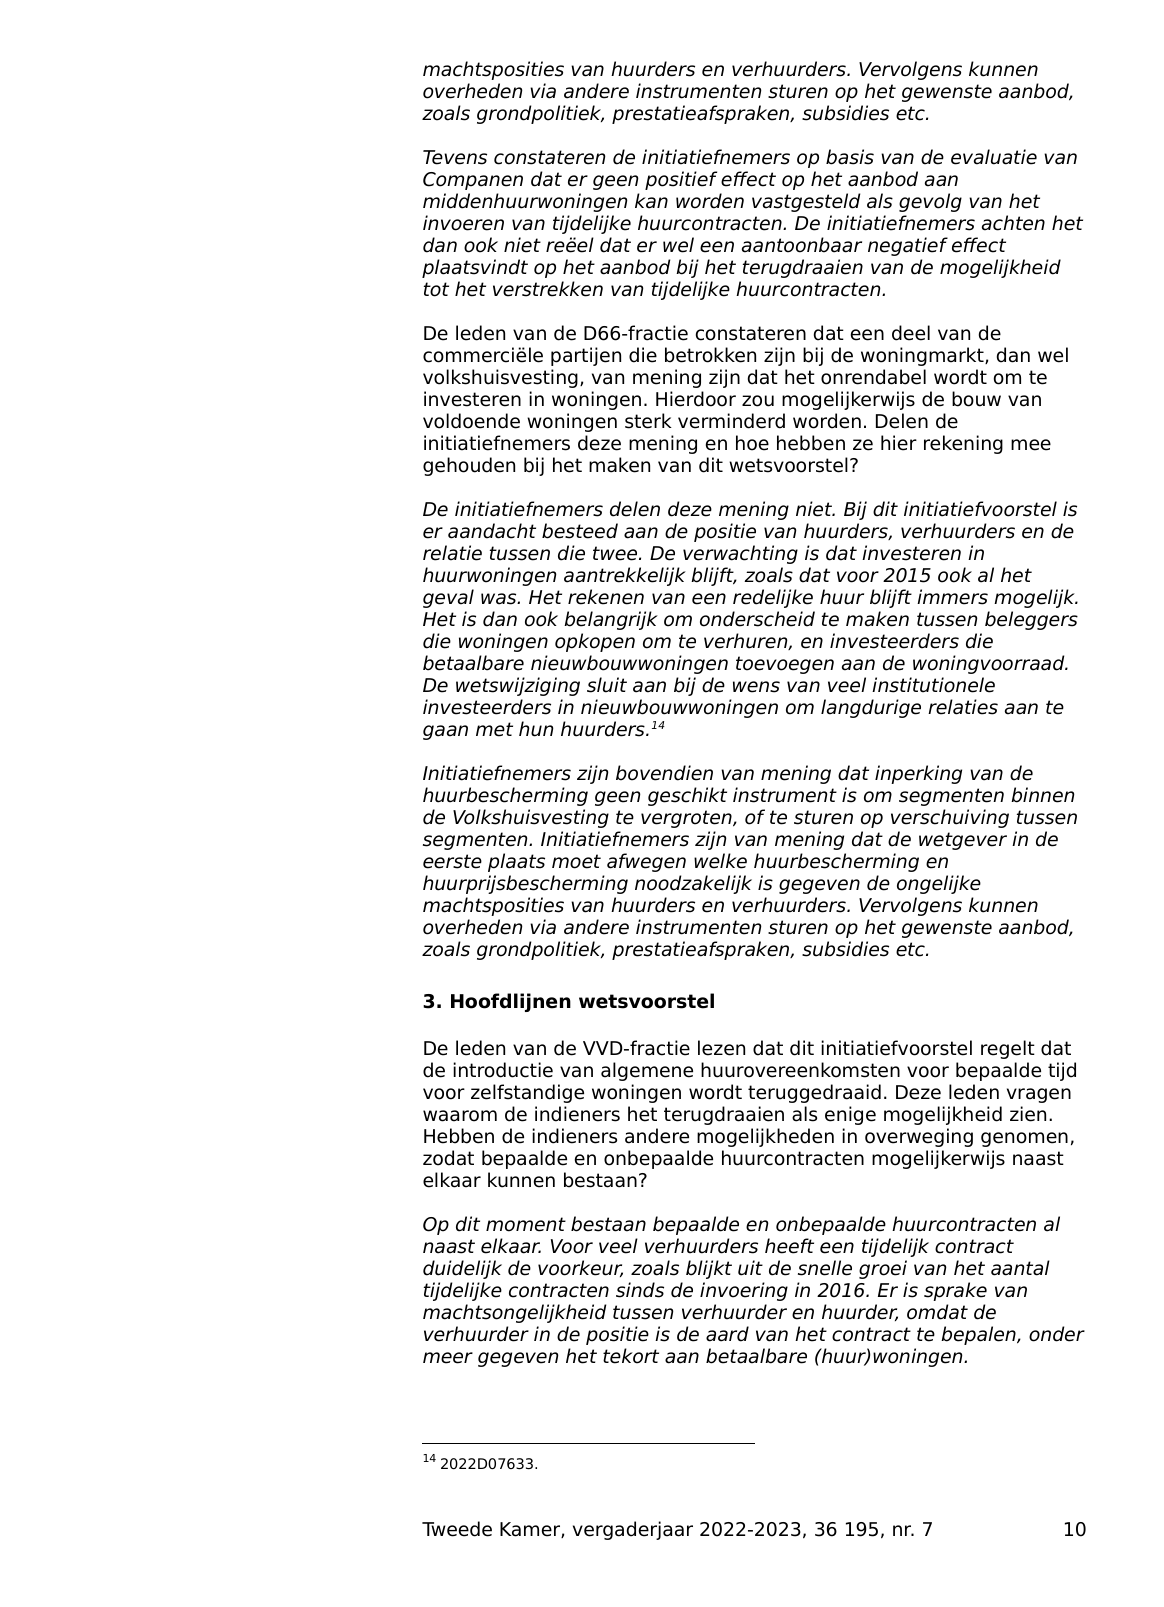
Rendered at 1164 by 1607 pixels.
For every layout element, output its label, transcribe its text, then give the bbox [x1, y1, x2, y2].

text De leden van de D66-fractie constateren dat een deel van de commerciële partijen die betrokken zijn bij de woningmarkt, dan wel volkshuisvesting, van mening zijn dat het onrendabel wordt om te investeren in woningen. Hierdoor zou mogelijkerwijs de bouw van voldoende woningen sterk verminderd worden. Delen de initiatiefnemers deze mening en hoe hebben ze hier rekening mee gehouden bij het maken van dit wetsvoorstel? [422, 323, 1087, 477]
text De leden van de VVD-fractie lezen dat dit initiatiefvoorstel regelt dat de introductie van algemene huurovereenkomsten voor bepaalde tijd voor zelfstandige woningen wordt teruggedraaid. Deze leden vragen waarom de indieners het terugdraaien als enige mogelijkheid zien. Hebben de indieners andere mogelijkheden in overweging genomen, zodat bepaalde en onbepaalde huurcontracten mogelijkerwijs naast elkaar kunnen bestaan? [422, 1038, 1087, 1192]
text machtsposities van huurders en verhuurders. Vervolgens kunnen overheden via andere instrumenten sturen op het gewenste aanbod, zoals grondpolitiek, prestatieafspraken, subsidies etc. [422, 59, 1087, 125]
text De initiatiefnemers delen deze mening niet. Bij dit initiatiefvoorstel is er aandacht besteed aan de positie van huurders, verhuurders en de relatie tussen die twee. De verwachting is dat investeren in huurwoningen aantrekkelijk blijft, zoals dat voor 2015 ook al het geval was. Het rekenen van een redelijke huur blijft immers mogelijk. Het is dan ook belangrijk om onderscheid te maken tussen beleggers die woningen opkopen om te verhuren, en investeerders die betaalbare nieuwbouwwoningen toevoegen aan de woningvoorraad. De wetswijziging sluit aan bij de wens van veel institutionele investeerders in nieuwbouwwoningen om langdurige relaties aan te gaan met hun huurders. [422, 499, 1087, 741]
text Op dit moment bestaan bepaalde en onbepaalde huurcontracten al naast elkaar. Voor veel verhuurders heeft een tijdelijk contract duidelijk de voorkeur, zoals blijkt uit de snelle groei van het aantal tijdelijke contracten sinds de invoering in 2016. Er is sprake van machtsongelijkheid tussen verhuurder en huurder, omdat de verhuurder in de positie is de aard van het contract te bepalen, onder meer gegeven het tekort aan betaalbare (huur)woningen. [422, 1214, 1087, 1368]
subtitle 3. Hoofdlijnen wetsvoorstel [422, 991, 1087, 1013]
text 2022D07633. [422, 1452, 1087, 1474]
text Tevens constateren de initiatiefnemers op basis van de evaluatie van Companen dat er geen positief effect op het aanbod aan middenhuurwoningen kan worden vastgesteld als gevolg van het invoeren van tijdelijke huurcontracten. De initiatiefnemers achten het dan ook niet reëel dat er wel een aantoonbaar negatief effect plaatsvindt op het aanbod bij het terugdraaien van de mogelijkheid tot het verstrekken van tijdelijke huurcontracten. [422, 147, 1087, 301]
text Initiatiefnemers zijn bovendien van mening dat inperking van de huurbescherming geen geschikt instrument is om segmenten binnen de Volkshuisvesting te vergroten, of te sturen op verschuiving tussen segmenten. Initiatiefnemers zijn van mening dat de wetgever in de eerste plaats moet afwegen welke huurbescherming en huurprijsbescherming noodzakelijk is gegeven de ongelijke machtsposities van huurders en verhuurders. Vervolgens kunnen overheden via andere instrumenten sturen op het gewenste aanbod, zoals grondpolitiek, prestatieafspraken, subsidies etc. [422, 763, 1087, 961]
